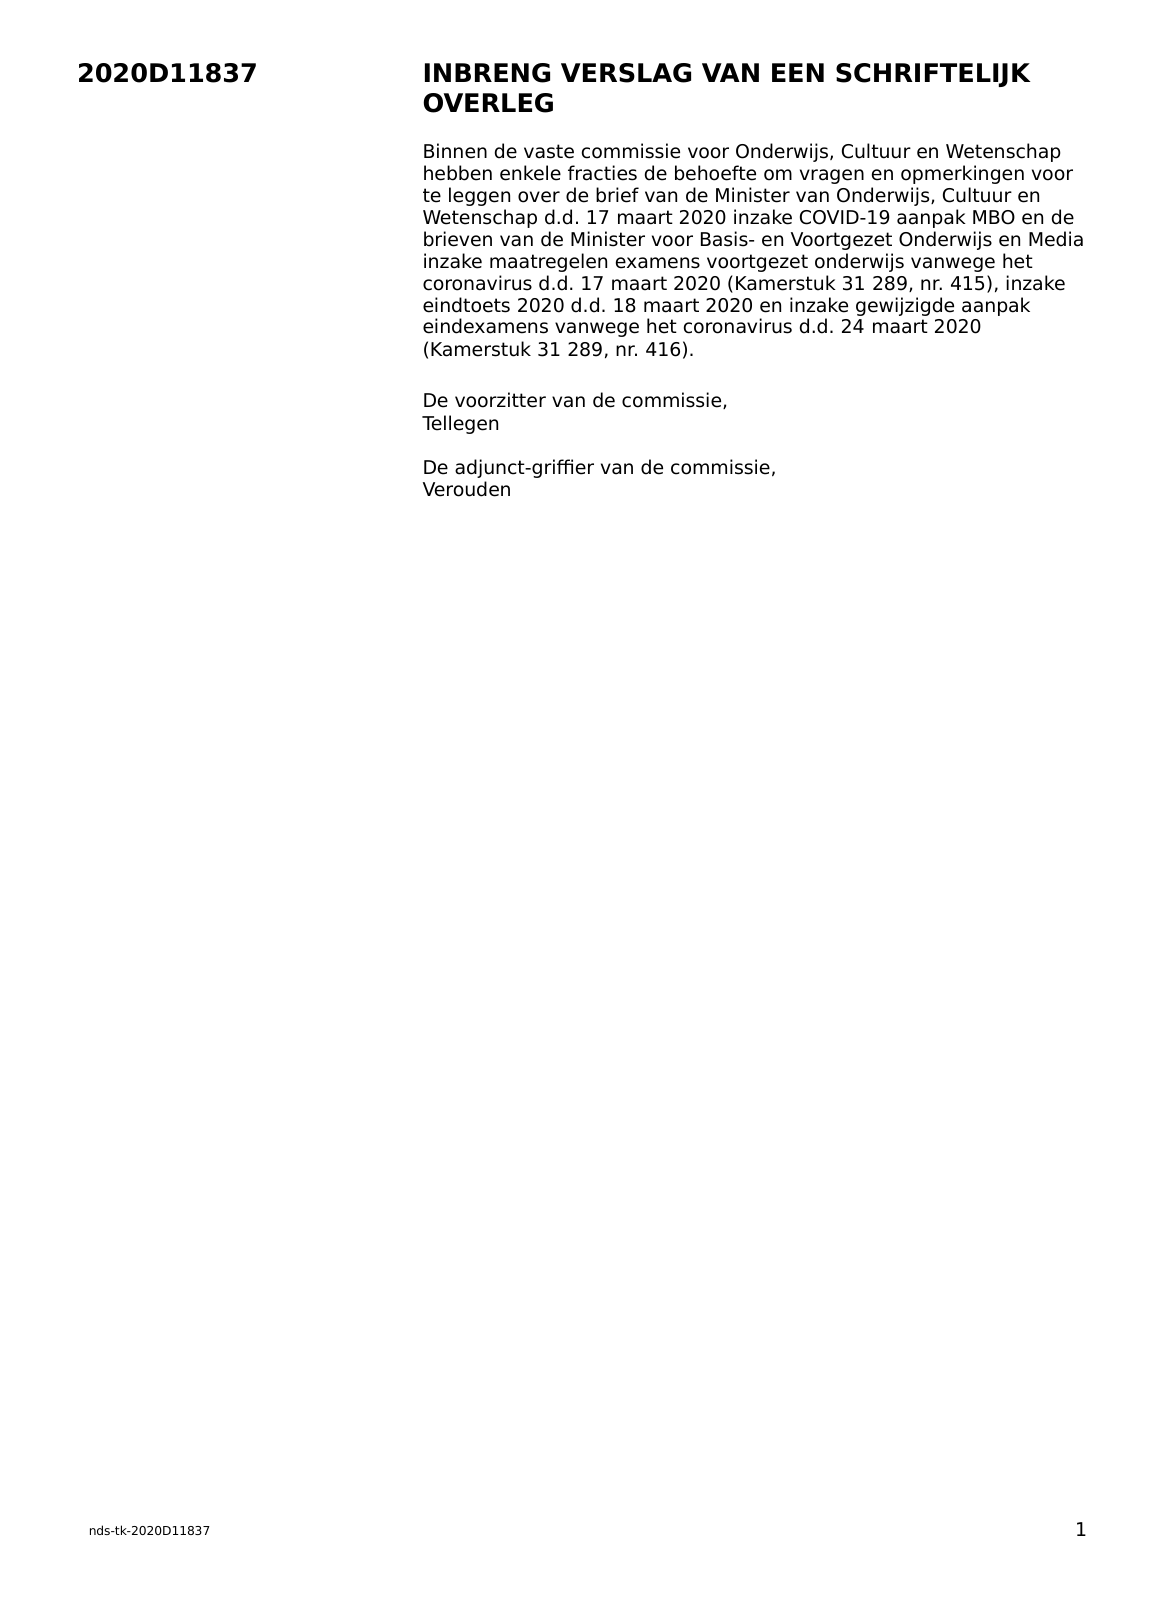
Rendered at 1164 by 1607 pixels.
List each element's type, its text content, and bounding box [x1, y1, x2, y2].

text De adjunct-griffier van de commissie, Verouden [422, 457, 1087, 501]
text nds-tk-2020D11837 [88, 1524, 323, 1538]
text Binnen de vaste commissie voor Onderwijs, Cultuur en Wetenschap hebben enkele fracties de behoefte om vragen en opmerkingen voor te leggen over de brief van de Minister van Onderwijs, Cultuur en Wetenschap d.d. 17 maart 2020 inzake COVID-19 aanpak MBO en de brieven van de Minister voor Basis- en Voortgezet Onderwijs en Media inzake maatregelen examens voortgezet onderwijs vanwege het coronavirus d.d. 17 maart 2020 (Kamerstuk 31 289, nr. 415), inzake eindtoets 2020 d.d. 18 maart 2020 en inzake gewijzigde aanpak eindexamens vanwege het coronavirus d.d. 24 maart 2020 (Kamerstuk 31 289, nr. 416). [422, 141, 1087, 360]
text De voorzitter van de commissie, Tellegen [422, 390, 1087, 434]
text 2020D11837 INBRENG VERSLAG VAN EEN SCHRIFTELIJK OVERLEG [77, 59, 1087, 118]
